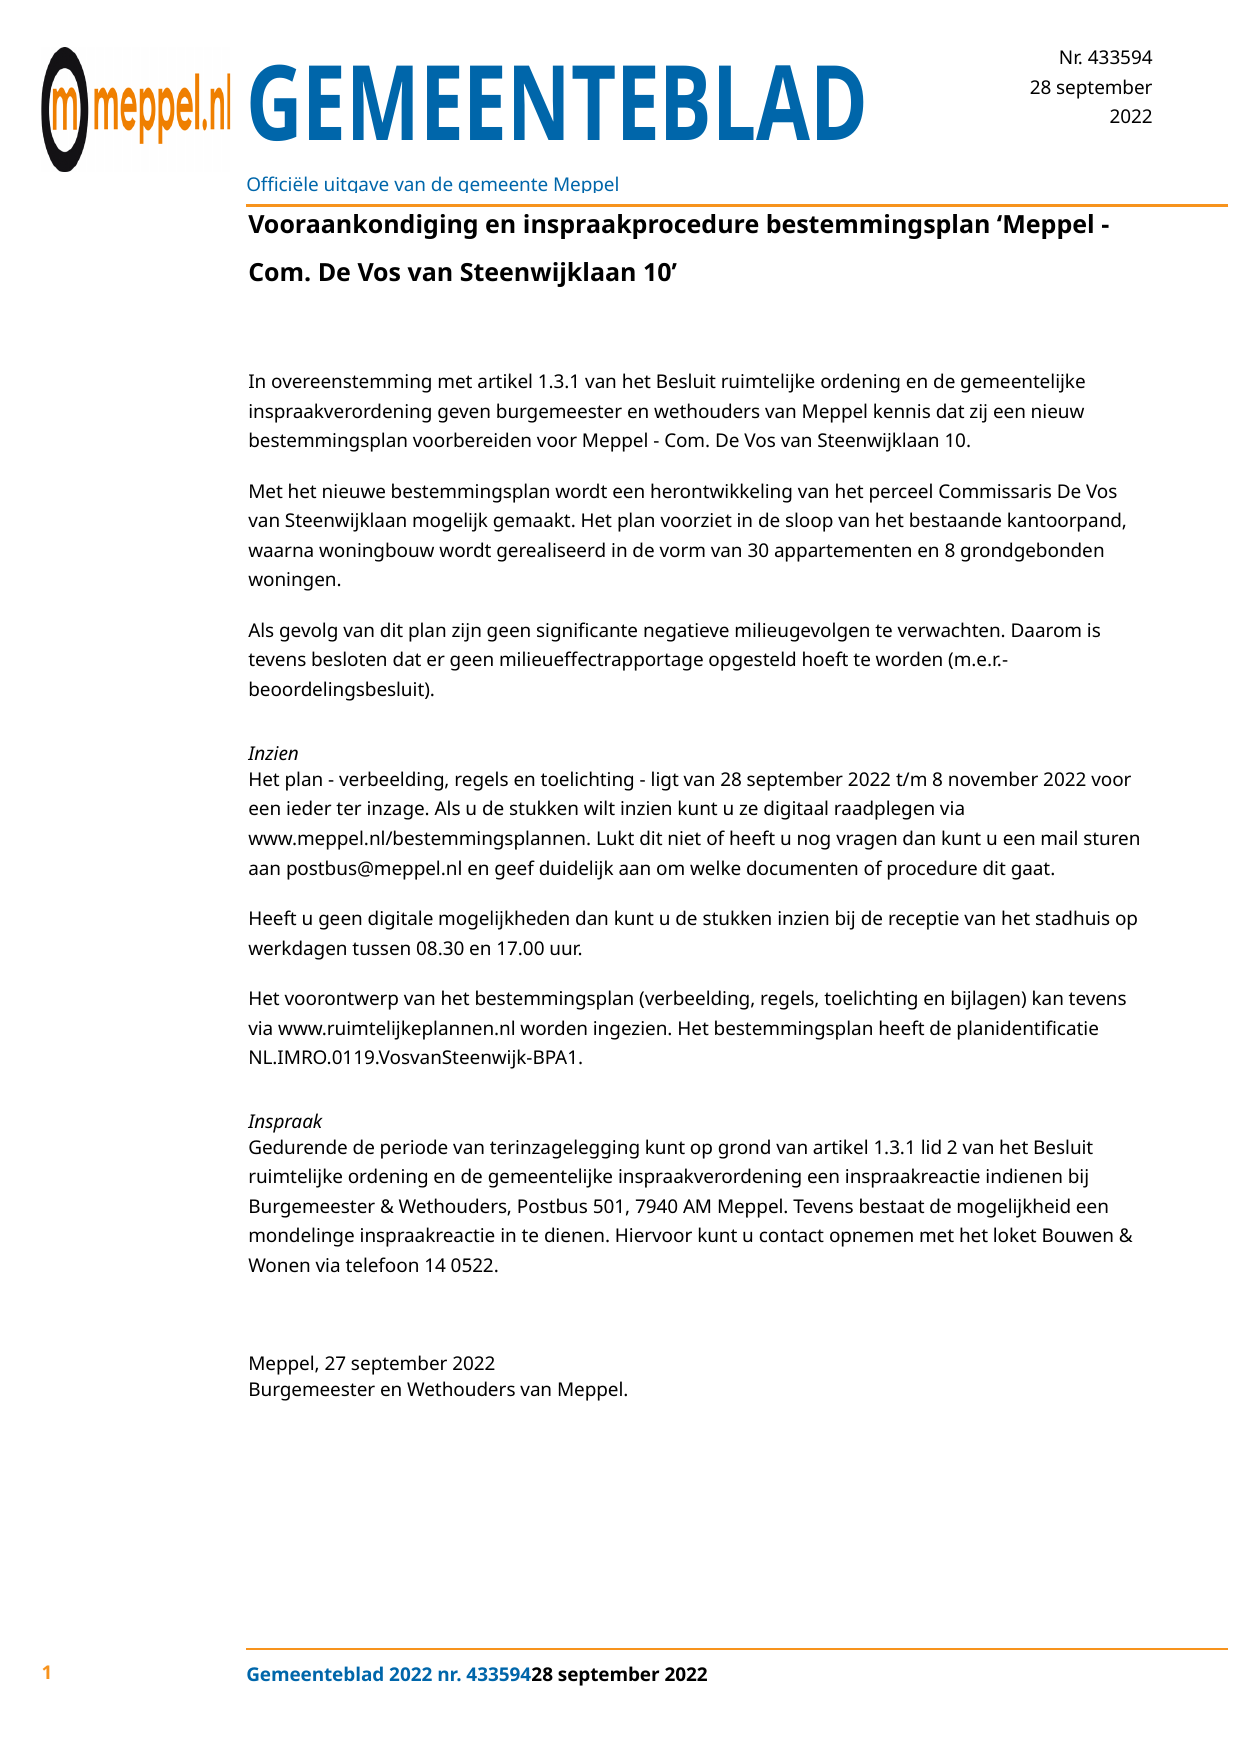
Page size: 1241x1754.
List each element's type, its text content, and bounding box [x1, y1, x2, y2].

text Gedurende de periode van terinzagelegging kunt op grond van artikel 1.3.1 lid 2 van het Besluit ruimtelijke ordening en de gemeentelijke inspraakverordening een inspraakreactie indienen bij Burgemeester & Wethouders, Postbus 501, 7940 AM Meppel. Tevens bestaat de mogelijkheid een mondelinge inspraakreactie in te dienen. Hiervoor kunt u contact opnemen met het loket Bouwen & Wonen via telefoon 14 0522. [248, 1134, 1152, 1278]
text Het voorontwerp van het bestemmingsplan (verbeelding, regels, toelichting en bijlagen) kan tevens via www.ruimtelijkeplannen.nl worden ingezien. Het bestemmingsplan heeft de planidentificatie NL.IMRO.0119.VosvanSteenwijk-BPA1. [248, 985, 1152, 1070]
text Heeft u geen digitale mogelijkheden dan kunt u de stukken inzien bij de receptie van het stadhuis op werkdagen tussen 08.30 en 17.00 uur. [248, 905, 1152, 960]
text Burgemeester en Wethouders van Meppel. [248, 1376, 1152, 1402]
text Vooraankondiging en inspraakprocedure bestemmingsplan ‘Meppel - Com. De Vos van Steenwijklaan 10’ [248, 207, 1152, 288]
text Inspraak [248, 1108, 1152, 1134]
text Met het nieuwe bestemmingsplan wordt een herontwikkeling van het perceel Commissaris De Vos van Steenwijklaan mogelijk gemaakt. Het plan voorziet in de sloop van het bestaande kantoorpand, waarna woningbouw wordt gerealiseerd in de vorm van 30 appartementen en 8 grondgebonden woningen. [248, 478, 1152, 592]
text Inzien [248, 740, 1152, 766]
text Het plan - verbeelding, regels en toelichting - ligt van 28 september 2022 t/m 8 november 2022 voor een ieder ter inzage. Als u de stukken wilt inzien kunt u ze digitaal raadplegen via www.meppel.nl/bestemmingsplannen. Lukt dit niet of heeft u nog vragen dan kunt u een mail sturen aan postbus@meppel.nl en geef duidelijk aan om welke documenten of procedure dit gaat. [248, 766, 1152, 880]
text Als gevolg van dit plan zijn geen significante negatieve milieugevolgen te verwachten. Daarom is tevens besloten dat er geen milieueffectrapportage opgesteld hoeft te worden (m.e.r.-beoordelingsbesluit). [248, 617, 1152, 702]
picture [41, 47, 231, 172]
text Meppel, 27 september 2022 [248, 1351, 1152, 1376]
text In overeenstemming met artikel 1.3.1 van het Besluit ruimtelijke ordening en de gemeentelijke inspraakverordening geven burgemeester en wethouders van Meppel kennis dat zij een nieuw bestemmingsplan voorbereiden voor Meppel - Com. De Vos van Steenwijklaan 10. [248, 368, 1152, 453]
